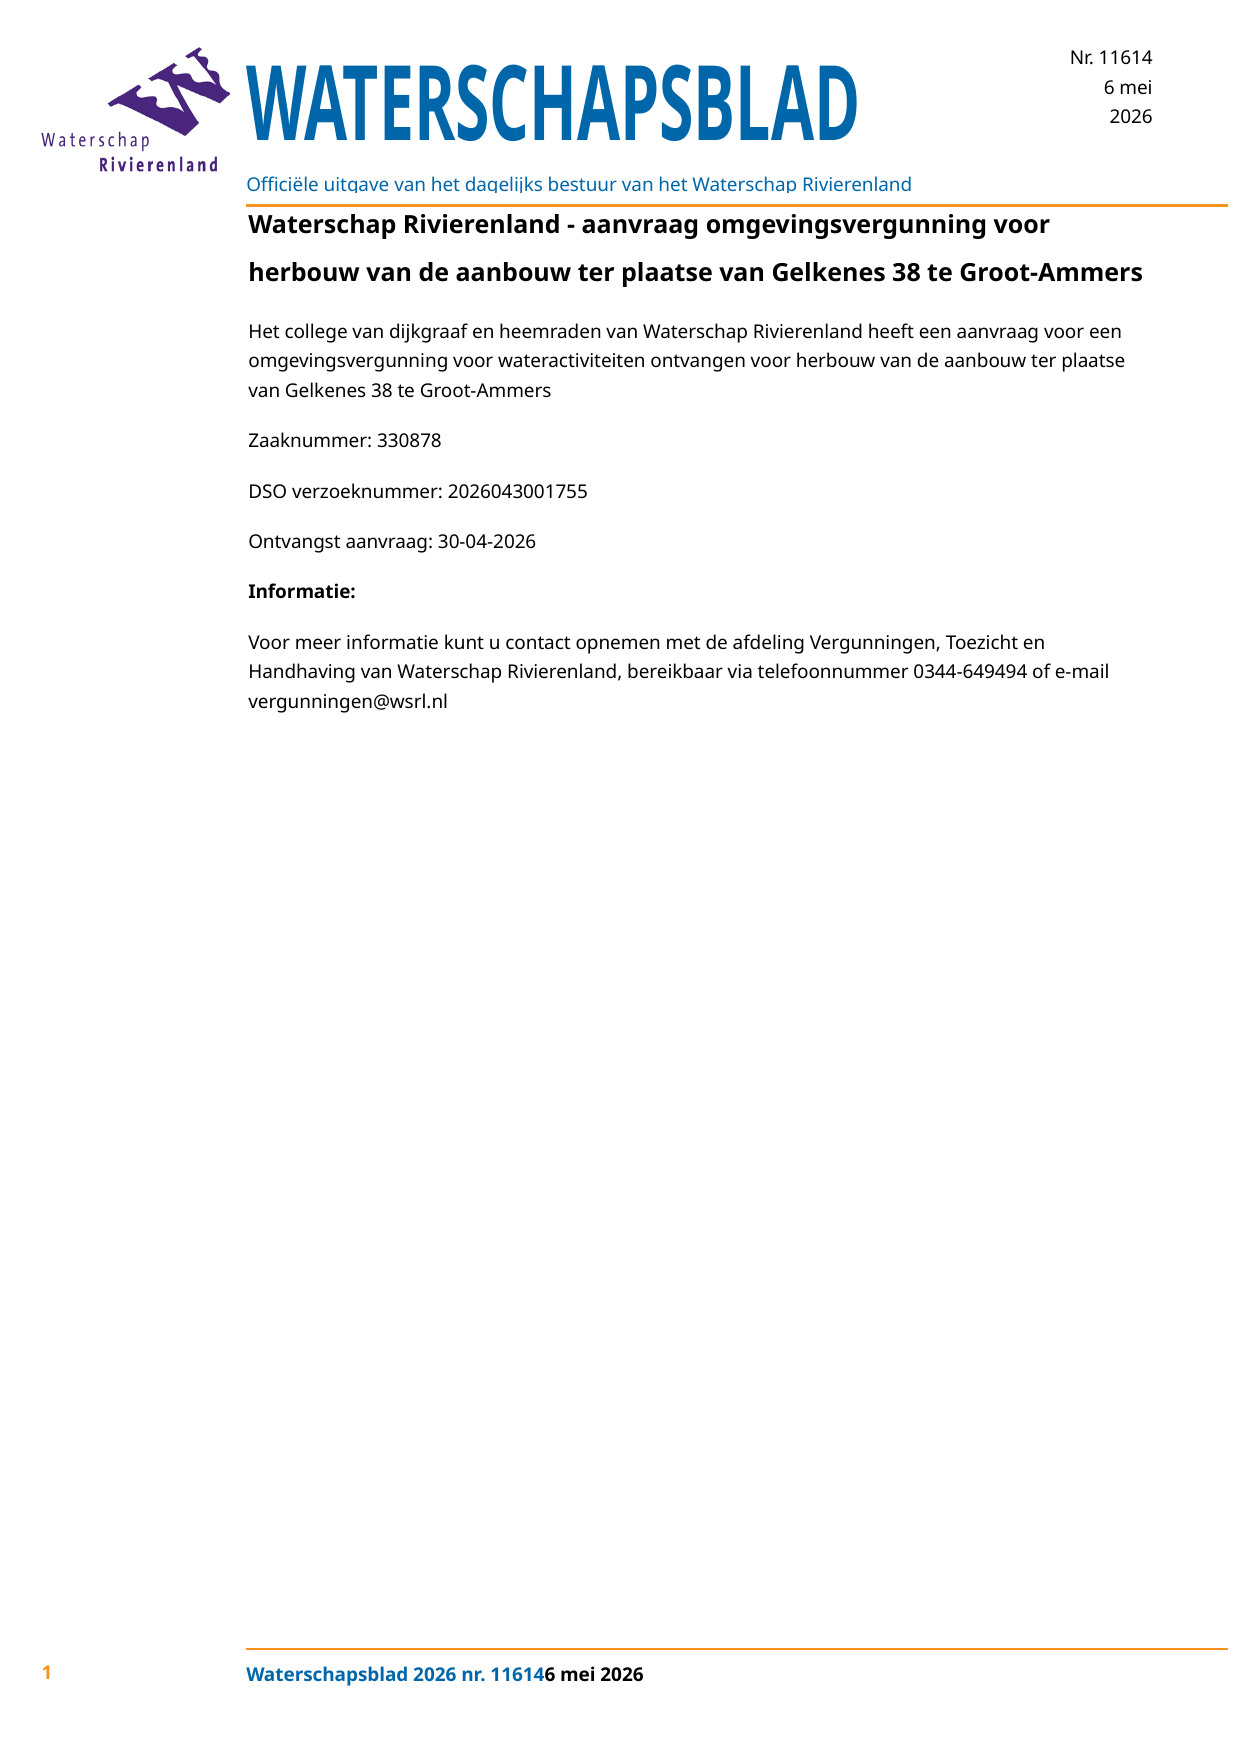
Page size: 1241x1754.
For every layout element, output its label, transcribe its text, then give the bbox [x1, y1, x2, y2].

text Ontvangst aanvraag: 30-04-2026 [248, 528, 1152, 554]
text Waterschap Rivierenland - aanvraag omgevingsvergunning voor herbouw van de aanbouw ter plaatse van Gelkenes 38 te Groot-Ammers [248, 207, 1152, 288]
text Voor meer informatie kunt u contact opnemen met de afdeling Vergunningen, Toezicht en Handhaving van Waterschap Rivierenland, bereikbaar via telefoonnummer 0344-649494 of e-mail vergunningen@wsrl.nl [248, 629, 1152, 714]
picture [41, 47, 231, 172]
text Informatie: [248, 579, 1152, 604]
text DSO verzoeknummer: 2026043001755 [248, 478, 1152, 504]
text Het college van dijkgraaf en heemraden van Waterschap Rivierenland heeft een aanvraag voor een omgevingsvergunning voor wateractiviteiten ontvangen voor herbouw van de aanbouw ter plaatse van Gelkenes 38 te Groot-Ammers [248, 318, 1152, 403]
text Zaaknummer: 330878 [248, 427, 1152, 453]
